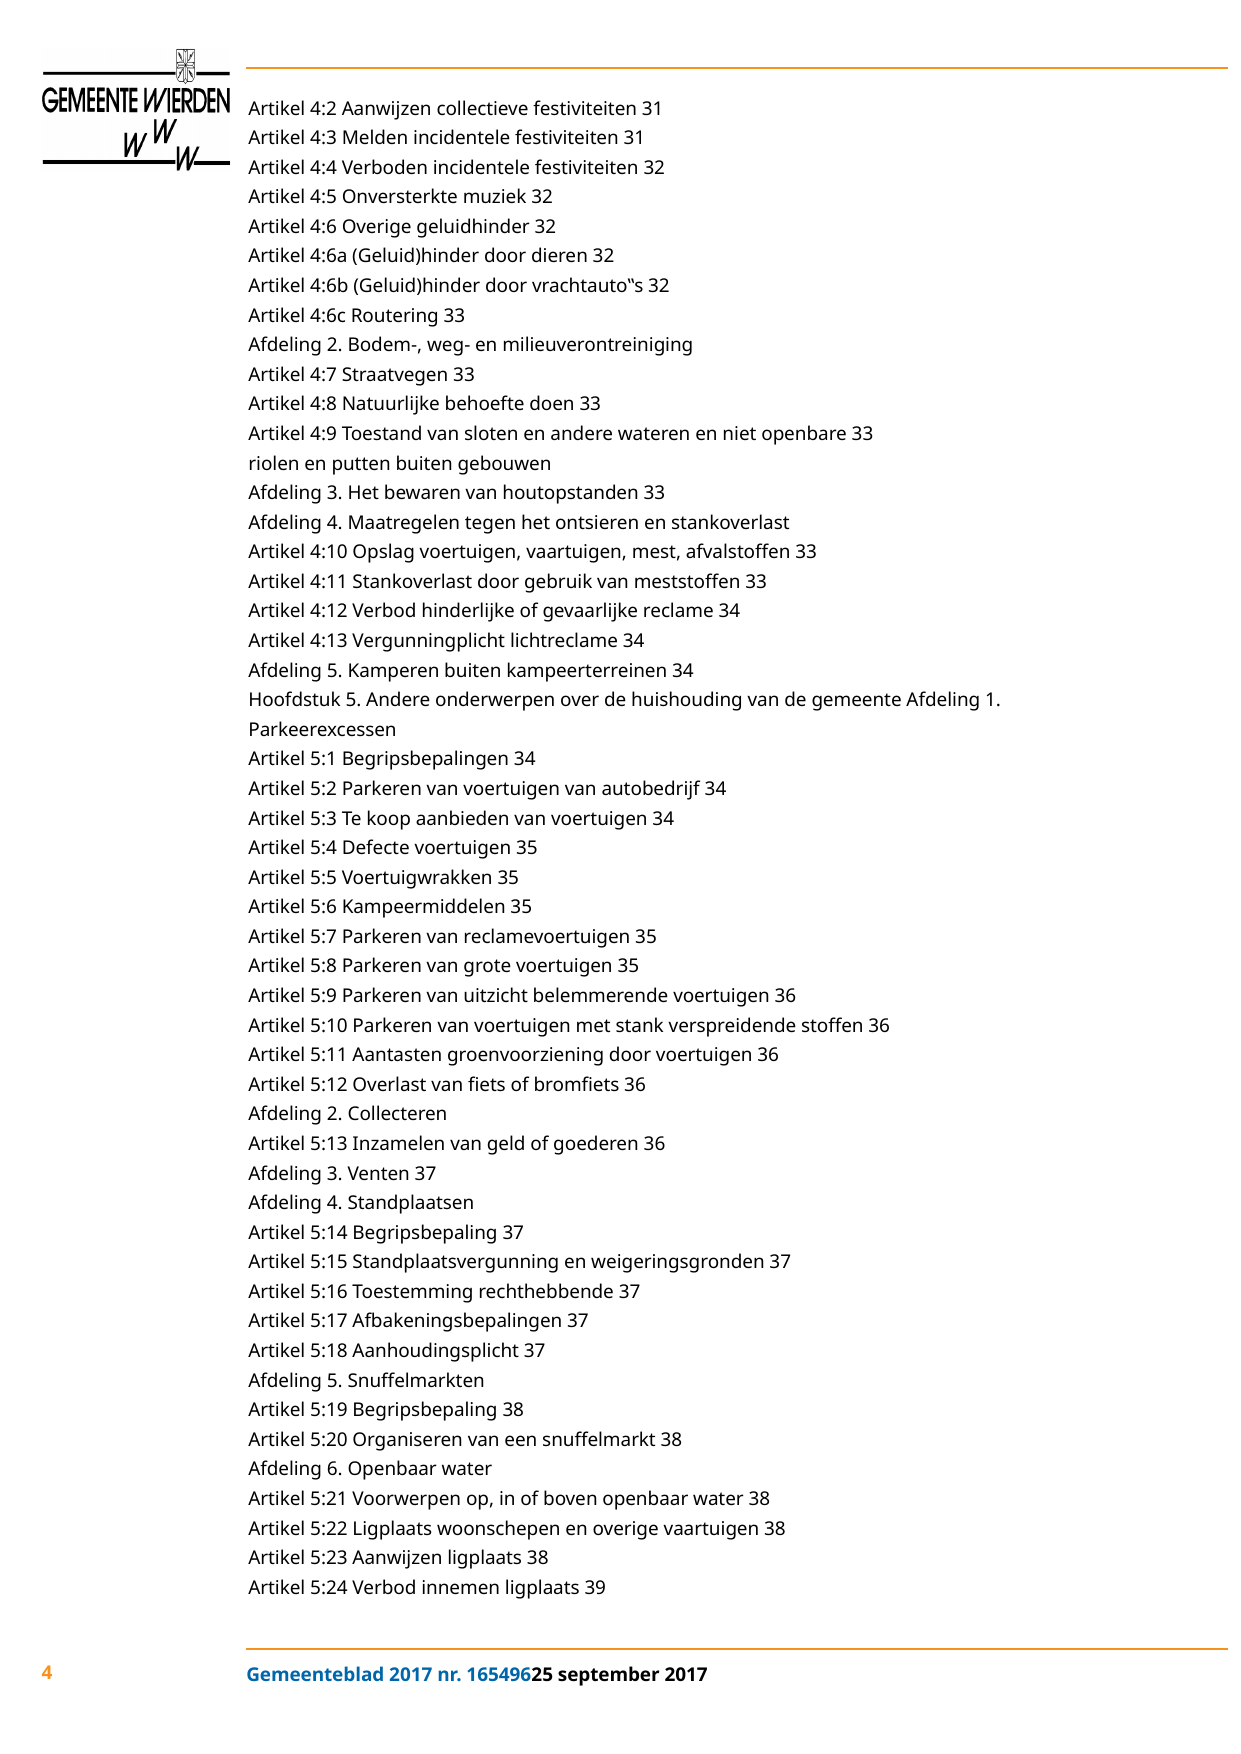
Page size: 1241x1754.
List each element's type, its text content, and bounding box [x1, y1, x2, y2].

text Afdeling 5. Snuffelmarkten [248, 1367, 1152, 1393]
text Artikel 5:11 Aantasten groenvoorziening door voertuigen 36 [248, 1041, 1152, 1067]
text Artikel 4:13 Vergunningplicht lichtreclame 34 [248, 627, 1152, 653]
text Artikel 5:16 Toestemming rechthebbende 37 [248, 1278, 1152, 1304]
picture [41, 47, 231, 172]
text Artikel 5:21 Voorwerpen op, in of boven openbaar water 38 [248, 1485, 1152, 1511]
text Artikel 5:22 Ligplaats woonschepen en overige vaartuigen 38 [248, 1515, 1152, 1541]
text Afdeling 6. Openbaar water [248, 1456, 1152, 1481]
text Artikel 4:9 Toestand van sloten en andere wateren en niet openbare 33 [248, 420, 1152, 446]
text Artikel 5:17 Afbakeningsbepalingen 37 [248, 1308, 1152, 1333]
text Artikel 4:6c Routering 33 [248, 302, 1152, 328]
text Afdeling 4. Maatregelen tegen het ontsieren en stankoverlast [248, 509, 1152, 535]
text Artikel 4:6 Overige geluidhinder 32 [248, 213, 1152, 239]
text Artikel 5:14 Begripsbepaling 37 [248, 1219, 1152, 1245]
text riolen en putten buiten gebouwen [248, 450, 1152, 476]
text Artikel 5:7 Parkeren van reclamevoertuigen 35 [248, 923, 1152, 949]
text Artikel 4:5 Onversterkte muziek 32 [248, 183, 1152, 209]
text Artikel 5:20 Organiseren van een snuffelmarkt 38 [248, 1426, 1152, 1452]
text Artikel 4:7 Straatvegen 33 [248, 361, 1152, 387]
text Artikel 5:10 Parkeren van voertuigen met stank verspreidende stoffen 36 [248, 1012, 1152, 1038]
text Artikel 5:12 Overlast van fiets of bromfiets 36 [248, 1071, 1152, 1097]
text Artikel 5:15 Standplaatsvergunning en weigeringsgronden 37 [248, 1248, 1152, 1274]
text Artikel 4:6b (Geluid)hinder door vrachtauto‟s 32 [248, 272, 1152, 298]
text Artikel 4:10 Opslag voertuigen, vaartuigen, mest, afvalstoffen 33 [248, 538, 1152, 564]
text Artikel 5:4 Defecte voertuigen 35 [248, 834, 1152, 860]
text Artikel 4:8 Natuurlijke behoefte doen 33 [248, 391, 1152, 416]
text Artikel 4:6a (Geluid)hinder door dieren 32 [248, 243, 1152, 268]
text Afdeling 2. Bodem-, weg- en milieuverontreiniging [248, 331, 1152, 357]
text Afdeling 4. Standplaatsen [248, 1189, 1152, 1215]
text Afdeling 3. Het bewaren van houtopstanden 33 [248, 479, 1152, 505]
text Artikel 5:19 Begripsbepaling 38 [248, 1396, 1152, 1422]
text Artikel 5:8 Parkeren van grote voertuigen 35 [248, 953, 1152, 978]
text Artikel 5:13 Inzamelen van geld of goederen 36 [248, 1130, 1152, 1156]
text Afdeling 5. Kamperen buiten kampeerterreinen 34 [248, 657, 1152, 683]
text Hoofdstuk 5. Andere onderwerpen over de huishouding van de gemeente Afdeling 1. Parkeerexcessen [248, 686, 1152, 742]
text Artikel 5:9 Parkeren van uitzicht belemmerende voertuigen 36 [248, 982, 1152, 1008]
text Afdeling 2. Collecteren [248, 1101, 1152, 1126]
text Artikel 4:12 Verbod hinderlijke of gevaarlijke reclame 34 [248, 598, 1152, 623]
text Artikel 5:5 Voertuigwrakken 35 [248, 864, 1152, 890]
text Artikel 4:3 Melden incidentele festiviteiten 31 [248, 124, 1152, 150]
text Artikel 4:2 Aanwijzen collectieve festiviteiten 31 [248, 95, 1152, 121]
text Afdeling 3. Venten 37 [248, 1160, 1152, 1186]
text Artikel 4:4 Verboden incidentele festiviteiten 32 [248, 154, 1152, 180]
text Artikel 5:24 Verbod innemen ligplaats 39 [248, 1574, 1152, 1600]
text Artikel 5:2 Parkeren van voertuigen van autobedrijf 34 [248, 775, 1152, 801]
text Artikel 5:3 Te koop aanbieden van voertuigen 34 [248, 805, 1152, 831]
text Artikel 5:23 Aanwijzen ligplaats 38 [248, 1544, 1152, 1570]
text Artikel 4:11 Stankoverlast door gebruik van meststoffen 33 [248, 568, 1152, 594]
text Artikel 5:18 Aanhoudingsplicht 37 [248, 1337, 1152, 1363]
text Artikel 5:1 Begripsbepalingen 34 [248, 746, 1152, 771]
text Artikel 5:6 Kampeermiddelen 35 [248, 893, 1152, 919]
